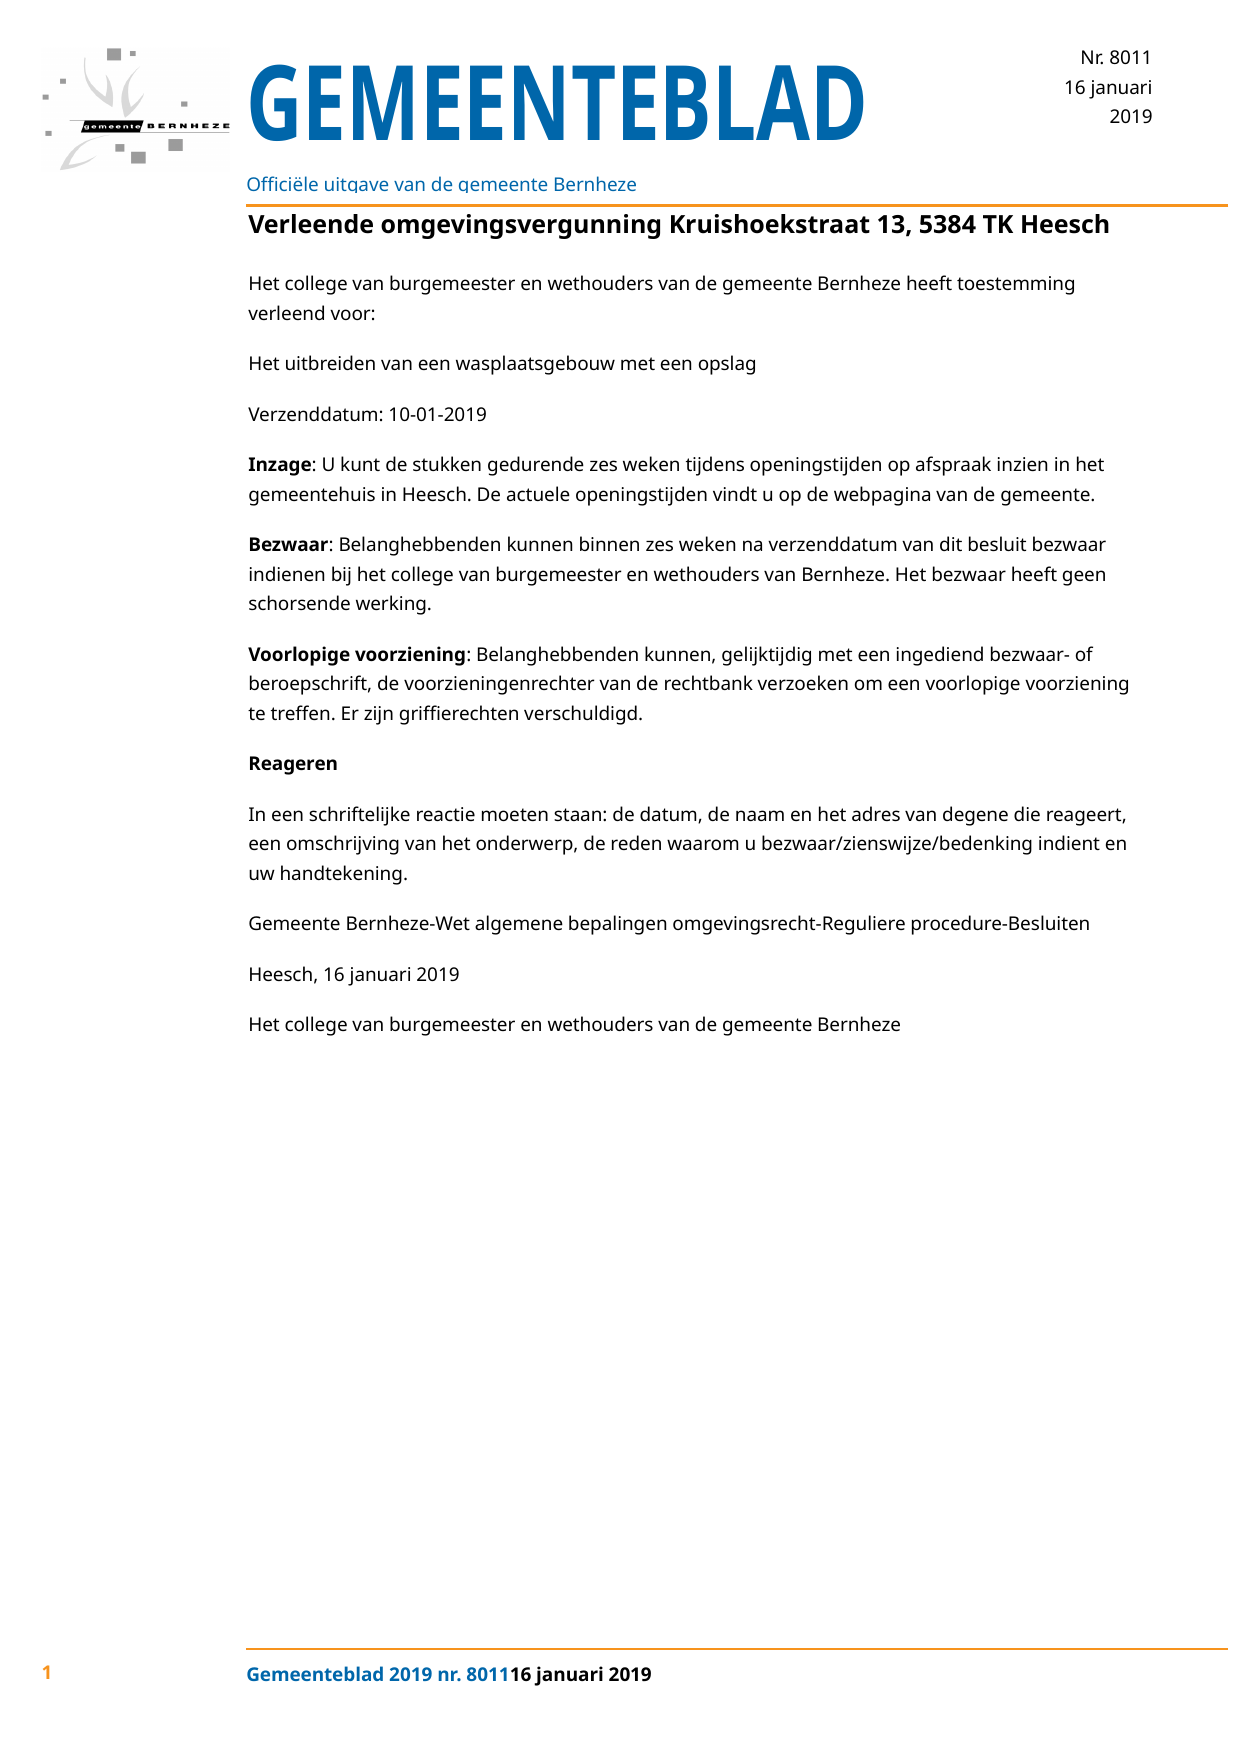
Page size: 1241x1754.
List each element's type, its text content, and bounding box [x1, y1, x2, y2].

text Verzenddatum: 10-01-2019 [248, 401, 1152, 426]
text Voorlopige voorziening: Belanghebbenden kunnen, gelijktijdig met een ingediend bezwaar- of beroepschrift, de voorzieningenrechter van de rechtbank verzoeken om een voorlopige voorziening te treffen. Er zijn griffierechten verschuldigd. [248, 641, 1152, 726]
text Reageren [248, 750, 1152, 776]
text Bezwaar: Belanghebbenden kunnen binnen zes weken na verzenddatum van dit besluit bezwaar indienen bij het college van burgemeester en wethouders van Bernheze. Het bezwaar heeft geen schorsende werking. [248, 531, 1152, 616]
text Verleende omgevingsvergunning Kruishoekstraat 13, 5384 TK Heesch [248, 207, 1152, 241]
text Gemeente Bernheze-Wet algemene bepalingen omgevingsrecht-Reguliere procedure-Besluiten [248, 910, 1152, 936]
text Inzage: U kunt de stukken gedurende zes weken tijdens openingstijden op afspraak inzien in het gemeentehuis in Heesch. De actuele openingstijden vindt u op de webpagina van de gemeente. [248, 451, 1152, 506]
text Het uitbreiden van een wasplaatsgebouw met een opslag [248, 350, 1152, 376]
picture [41, 47, 231, 172]
text Heesch, 16 januari 2019 [248, 961, 1152, 986]
text Het college van burgemeester en wethouders van de gemeente Bernheze [248, 1011, 1152, 1037]
text Het college van burgemeester en wethouders van de gemeente Bernheze heeft toestemming verleend voor: [248, 270, 1152, 326]
text In een schriftelijke reactie moeten staan: de datum, de naam en het adres van degene die reageert, een omschrijving van het onderwerp, de reden waarom u bezwaar/zienswijze/bedenking indient en uw handtekening. [248, 801, 1152, 886]
